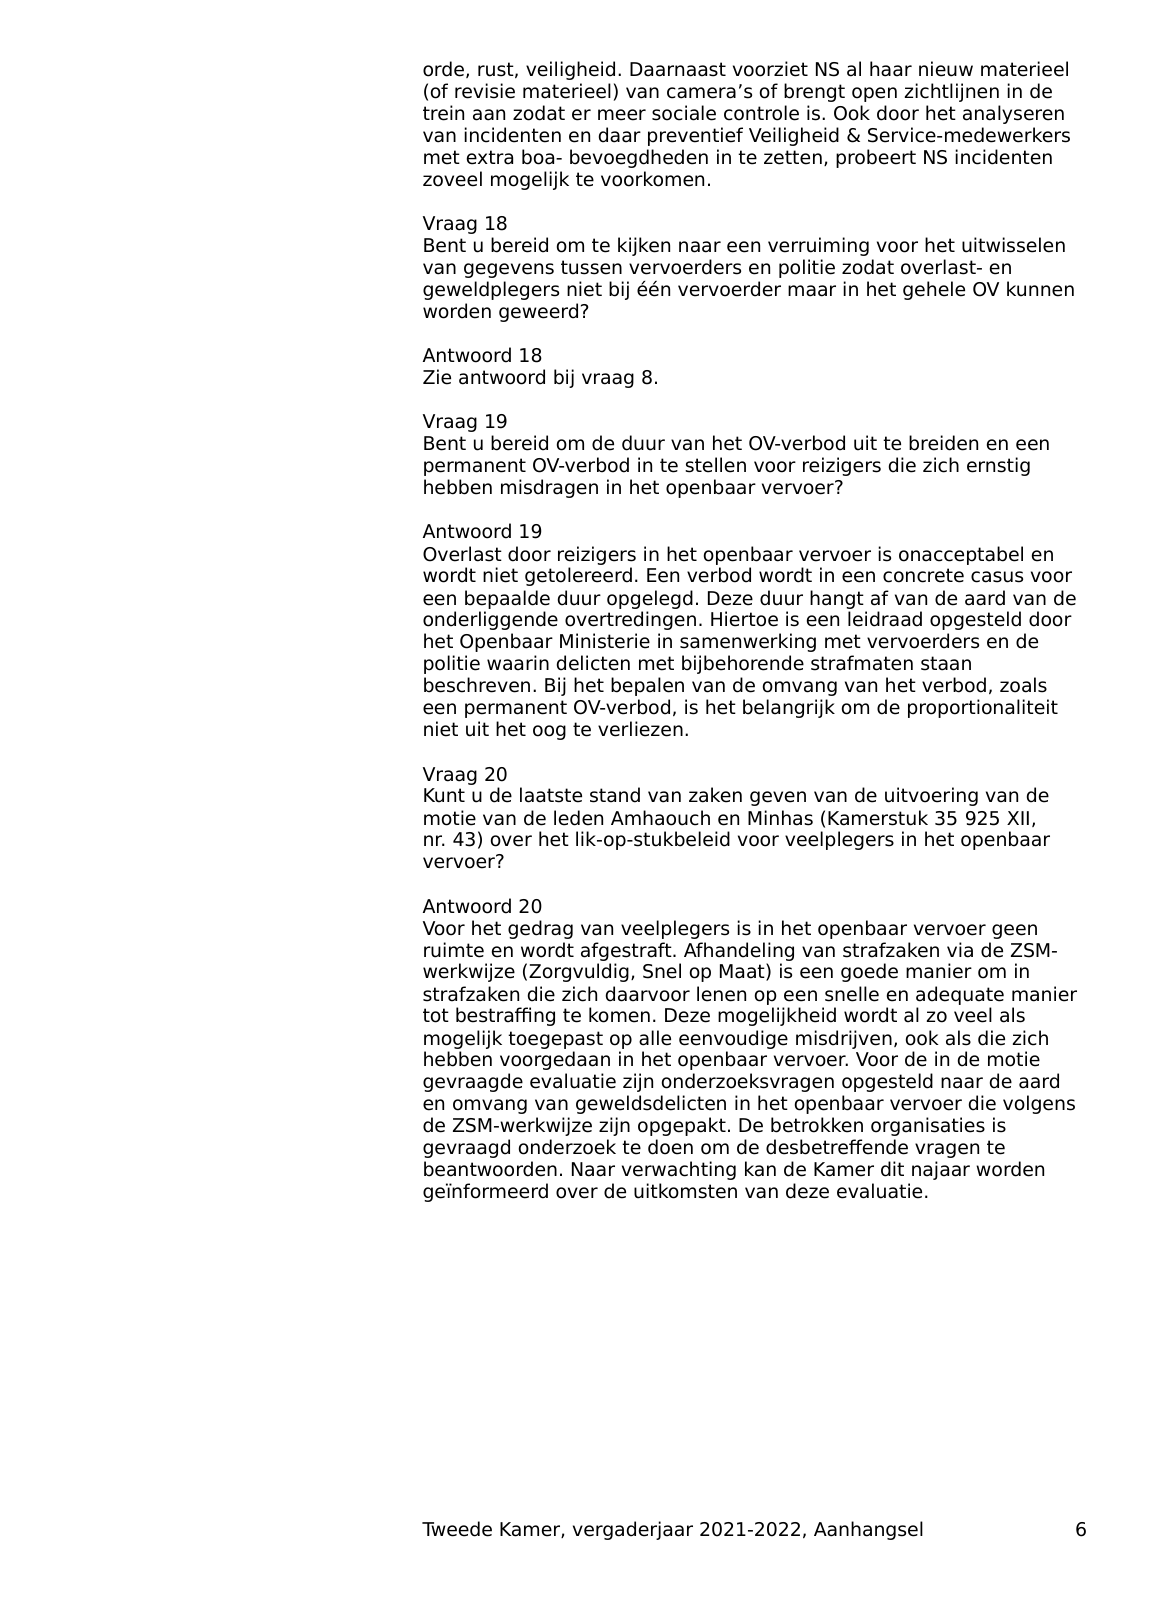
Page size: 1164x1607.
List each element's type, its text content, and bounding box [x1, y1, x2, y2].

text Bent u bereid om te kijken naar een verruiming voor het uitwisselen van gegevens tussen vervoerders en politie zodat overlast- en geweldplegers niet bij één vervoerder maar in het gehele OV kunnen worden geweerd? [422, 235, 1087, 323]
text orde, rust, veiligheid. Daarnaast voorziet NS al haar nieuw materieel (of revisie materieel) van camera’s of brengt open zichtlijnen in de trein aan zodat er meer sociale controle is. Ook door het analyseren van incidenten en daar preventief Veiligheid & Service-medewerkers met extra boa- bevoegdheden in te zetten, probeert NS incidenten zoveel mogelijk te voorkomen. [422, 59, 1087, 191]
text Antwoord 20 [422, 896, 1087, 917]
text Vraag 18 [422, 213, 1087, 235]
text Antwoord 18 [422, 345, 1087, 367]
text Kunt u de laatste stand van zaken geven van de uitvoering van de motie van de leden Amhaouch en Minhas (Kamerstuk 35 925 XII, nr. 43) over het lik-op-stukbeleid voor veelplegers in het openbaar vervoer? [422, 785, 1087, 873]
text Vraag 20 [422, 763, 1087, 785]
text Overlast door reizigers in het openbaar vervoer is onacceptabel en wordt niet getolereerd. Een verbod wordt in een concrete casus voor een bepaalde duur opgelegd. Deze duur hangt af van de aard van de onderliggende overtredingen. Hiertoe is een leidraad opgesteld door het Openbaar Ministerie in samenwerking met vervoerders en de politie waarin delicten met bijbehorende strafmaten staan beschreven. Bij het bepalen van de omvang van het verbod, zoals een permanent OV-verbod, is het belangrijk om de proportionaliteit niet uit het oog te verliezen. [422, 543, 1087, 741]
text Antwoord 19 [422, 521, 1087, 543]
text Vraag 19 [422, 411, 1087, 433]
text Voor het gedrag van veelplegers is in het openbaar vervoer geen ruimte en wordt afgestraft. Afhandeling van strafzaken via de ZSM-werkwijze (Zorgvuldig, Snel op Maat) is een goede manier om in strafzaken die zich daarvoor lenen op een snelle en adequate manier tot bestraffing te komen. Deze mogelijkheid wordt al zo veel als mogelijk toegepast op alle eenvoudige misdrijven, ook als die zich hebben voorgedaan in het openbaar vervoer. Voor de in de motie gevraagde evaluatie zijn onderzoeksvragen opgesteld naar de aard en omvang van geweldsdelicten in het openbaar vervoer die volgens de ZSM-werkwijze zijn opgepakt. De betrokken organisaties is gevraagd onderzoek te doen om de desbetreffende vragen te beantwoorden. Naar verwachting kan de Kamer dit najaar worden geïnformeerd over de uitkomsten van deze evaluatie. [422, 917, 1087, 1203]
text Bent u bereid om de duur van het OV-verbod uit te breiden en een permanent OV-verbod in te stellen voor reizigers die zich ernstig hebben misdragen in het openbaar vervoer? [422, 433, 1087, 499]
text Zie antwoord bij vraag 8. [422, 367, 1087, 389]
